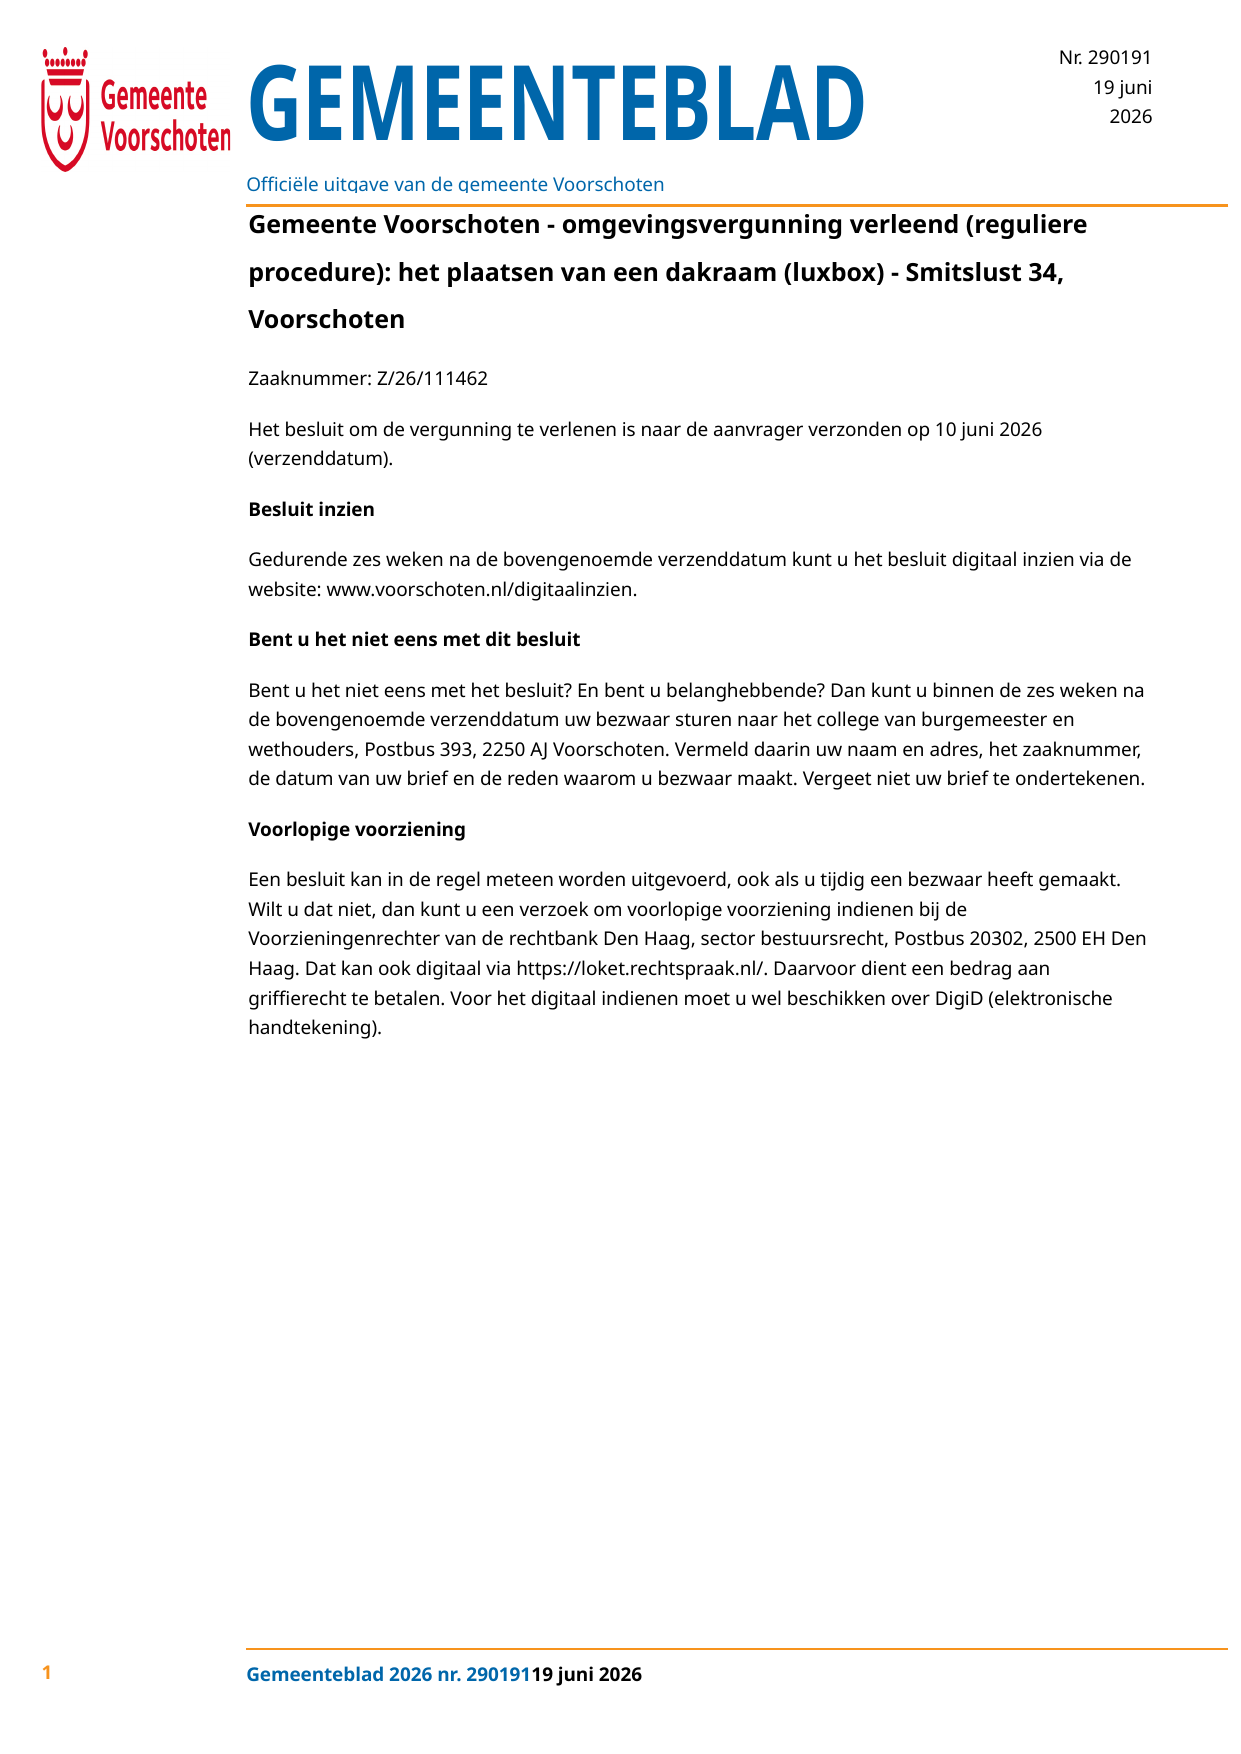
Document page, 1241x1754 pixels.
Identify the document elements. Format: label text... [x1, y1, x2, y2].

text Besluit inzien [248, 496, 1152, 522]
text Bent u het niet eens met het besluit? En bent u belanghebbende? Dan kunt u binnen de zes weken na de bovengenoemde verzenddatum uw bezwaar sturen naar het college van burgemeester en wethouders, Postbus 393, 2250 AJ Voorschoten. Vermeld daarin uw naam en adres, het zaaknummer, de datum van uw brief en de reden waarom u bezwaar maakt. Vergeet niet uw brief te ondertekenen. [248, 677, 1152, 791]
text Gedurende zes weken na de bovengenoemde verzenddatum kunt u het besluit digitaal inzien via de website: www.voorschoten.nl/digitaalinzien. [248, 546, 1152, 602]
picture [41, 47, 231, 172]
text Zaaknummer: Z/26/111462 [248, 366, 1152, 391]
text Een besluit kan in de regel meteen worden uitgevoerd, ook als u tijdig een bezwaar heeft gemaakt. Wilt u dat niet, dan kunt u een verzoek om voorlopige voorziening indienen bij de Voorzieningenrechter van de rechtbank Den Haag, sector bestuursrecht, Postbus 20302, 2500 EH Den Haag. Dat kan ook digitaal via https://loket.rechtspraak.nl/. Daarvoor dient een bedrag aan griffierecht te betalen. Voor het digitaal indienen moet u wel beschikken over DigiD (elektronische handtekening). [248, 866, 1152, 1040]
text Het besluit om de vergunning te verlenen is naar de aanvrager verzonden op 10 juni 2026 (verzenddatum). [248, 416, 1152, 471]
text Voorlopige voorziening [248, 816, 1152, 842]
text Bent u het niet eens met dit besluit [248, 626, 1152, 652]
text Gemeente Voorschoten - omgevingsvergunning verleend (reguliere procedure): het plaatsen van een dakraam (luxbox) - Smitslust 34, Voorschoten [248, 207, 1152, 336]
